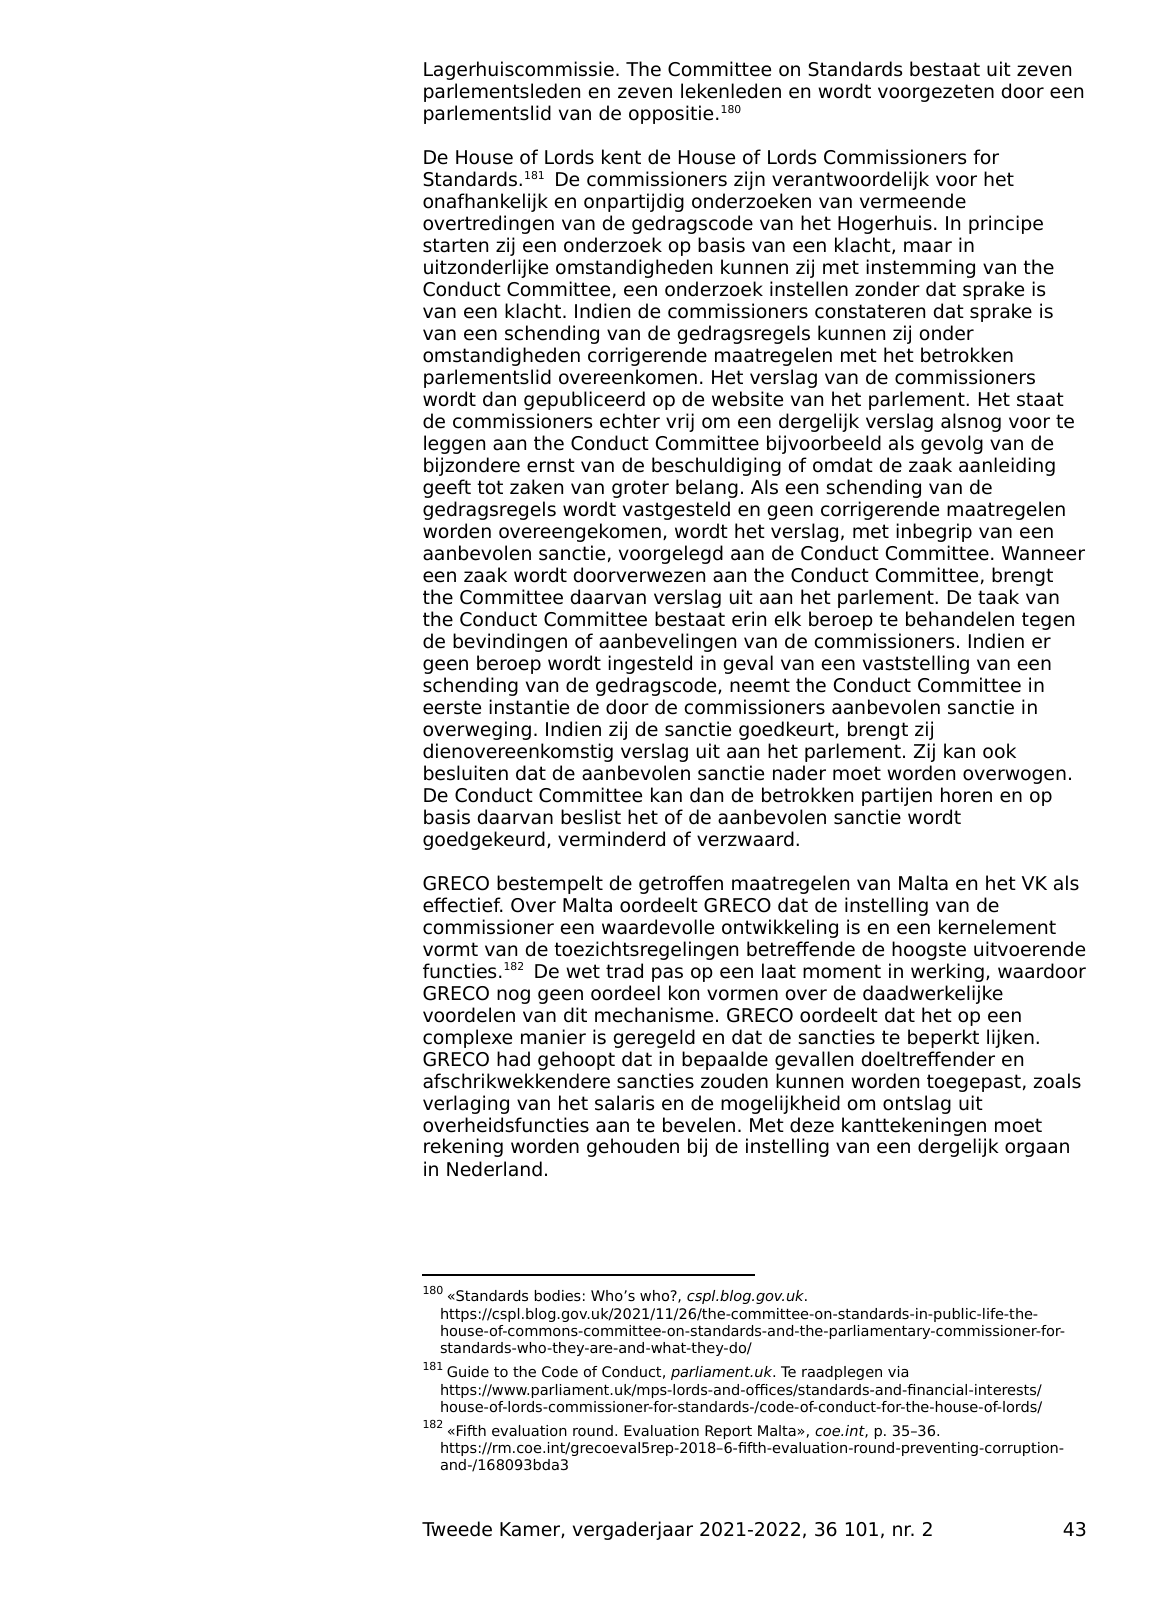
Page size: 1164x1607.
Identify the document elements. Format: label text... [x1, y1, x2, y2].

text Guide to the Code of Conduct, parliament.uk. Te raadplegen via https://www.parliament.uk/mps-lords-and-offices/standards-and-financial-interests/house-of-lords-commissioner-for-standards-/code-of-conduct-for-the-house-of-lords/ [422, 1360, 1087, 1416]
text GRECO bestempelt de getroffen maatregelen van Malta en het VK als effectief. Over Malta oordeelt GRECO dat de instelling van de commissioner een waardevolle ontwikkeling is en een kernelement vormt van de toezichtsregelingen betreffende de hoogste uitvoerende functies. De wet trad pas op een laat moment in werking, waardoor GRECO nog geen oordeel kon vormen over de daadwerkelijke voordelen van dit mechanisme. GRECO oordeelt dat het op een complexe manier is geregeld en dat de sancties te beperkt lijken. GRECO had gehoopt dat in bepaalde gevallen doeltreffender en afschrikwekkendere sancties zouden kunnen worden toegepast, zoals verlaging van het salaris en de mogelijkheid om ontslag uit overheidsfuncties aan te bevelen. Met deze kanttekeningen moet rekening worden gehouden bij de instelling van een dergelijk orgaan in Nederland. [422, 873, 1087, 1180]
text De House of Lords kent de House of Lords Commissioners for Standards. De commissioners zijn verantwoordelijk voor het onafhankelijk en onpartijdig onderzoeken van vermeende overtredingen van de gedragscode van het Hogerhuis. In principe starten zij een onderzoek op basis van een klacht, maar in uitzonderlijke omstandigheden kunnen zij met instemming van the Conduct Committee, een onderzoek instellen zonder dat sprake is van een klacht. Indien de commissioners constateren dat sprake is van een schending van de gedragsregels kunnen zij onder omstandigheden corrigerende maatregelen met het betrokken parlementslid overeenkomen. Het verslag van de commissioners wordt dan gepubliceerd op de website van het parlement. Het staat de commissioners echter vrij om een dergelijk verslag alsnog voor te leggen aan the Conduct Committee bijvoorbeeld als gevolg van de bijzondere ernst van de beschuldiging of omdat de zaak aanleiding geeft tot zaken van groter belang. Als een schending van de gedragsregels wordt vastgesteld en geen corrigerende maatregelen worden overeengekomen, wordt het verslag, met inbegrip van een aanbevolen sanctie, voorgelegd aan de Conduct Committee. Wanneer een zaak wordt doorverwezen aan the Conduct Committee, brengt the Committee daarvan verslag uit aan het parlement. De taak van the Conduct Committee bestaat erin elk beroep te behandelen tegen de bevindingen of aanbevelingen van de commissioners. Indien er geen beroep wordt ingesteld in geval van een vaststelling van een schending van de gedragscode, neemt the Conduct Committee in eerste instantie de door de commissioners aanbevolen sanctie in overweging. Indien zij de sanctie goedkeurt, brengt zij dienovereenkomstig verslag uit aan het parlement. Zij kan ook besluiten dat de aanbevolen sanctie nader moet worden overwogen. De Conduct Committee kan dan de betrokken partijen horen en op basis daarvan beslist het of de aanbevolen sanctie wordt goedgekeurd, verminderd of verzwaard. [422, 147, 1087, 851]
text «Standards bodies: Who’s who?, cspl.blog.gov.uk. https://cspl.blog.gov.uk/2021/11/26/the-committee-on-standards-in-public-life-the-house-of-commons-committee-on-standards-and-the-parliamentary-commissioner-for-standards-who-they-are-and-what-they-do/ [422, 1284, 1087, 1357]
text Lagerhuiscommissie. The Committee on Standards bestaat uit zeven parlementsleden en zeven lekenleden en wordt voorgezeten door een parlementslid van de oppositie. [422, 59, 1087, 125]
text «Fifth evaluation round. Evaluation Report Malta», coe.int, p. 35–36. https://rm.coe.int/grecoeval5rep-2018–6-fifth-evaluation-round-preventing-corruption-and-/168093bda3 [422, 1418, 1087, 1474]
